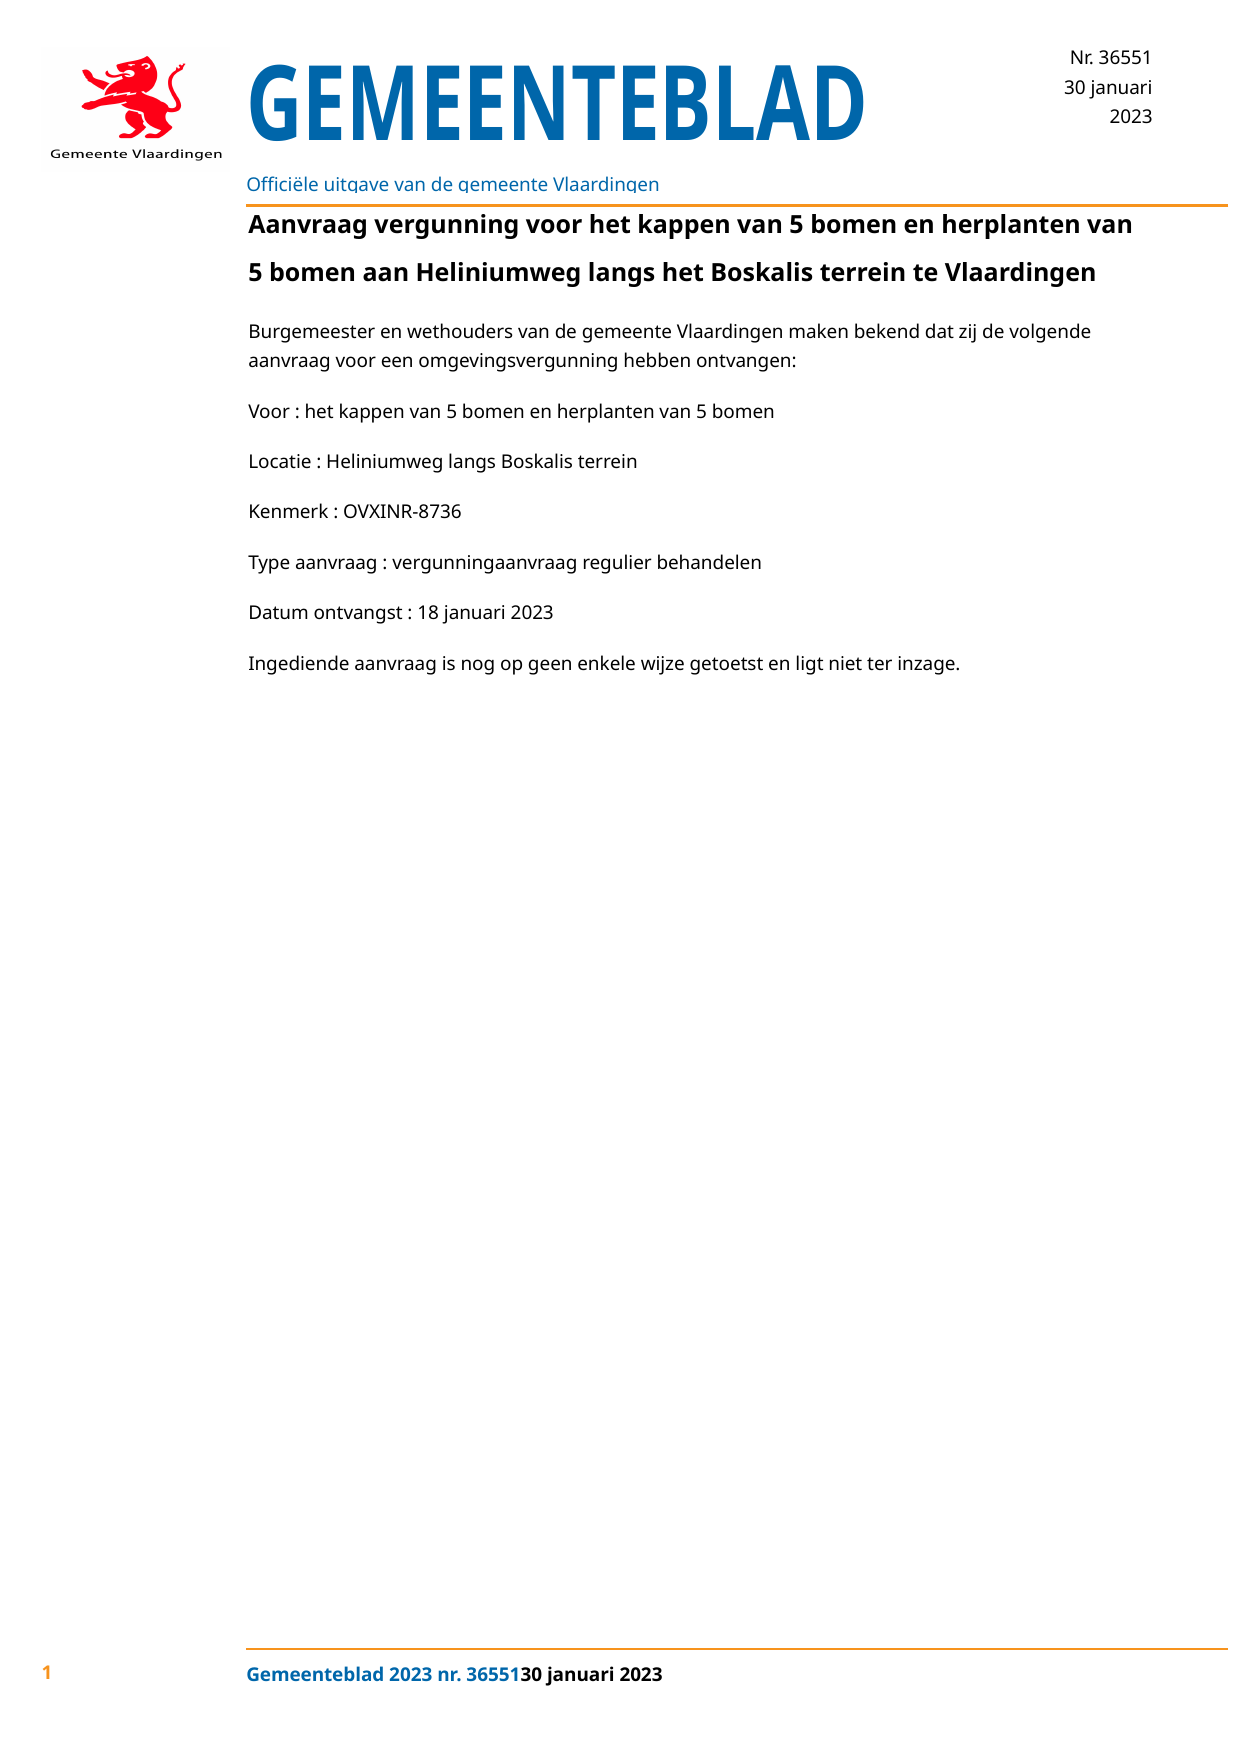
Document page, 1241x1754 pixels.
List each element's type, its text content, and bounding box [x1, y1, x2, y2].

text Type aanvraag : vergunningaanvraag regulier behandelen [248, 549, 1152, 575]
text Voor : het kappen van 5 bomen en herplanten van 5 bomen [248, 398, 1152, 424]
text Burgemeester en wethouders van de gemeente Vlaardingen maken bekend dat zij de volgende aanvraag voor een omgevingsvergunning hebben ontvangen: [248, 318, 1152, 373]
text Ingediende aanvraag is nog op geen enkele wijze getoetst en ligt niet ter inzage. [248, 650, 1152, 676]
text Aanvraag vergunning voor het kappen van 5 bomen en herplanten van 5 bomen aan Heliniumweg langs het Boskalis terrein te Vlaardingen [248, 207, 1152, 288]
picture [41, 47, 231, 172]
text Datum ontvangst : 18 januari 2023 [248, 599, 1152, 625]
text Kenmerk : OVXINR-8736 [248, 499, 1152, 524]
text Locatie : Heliniumweg langs Boskalis terrein [248, 448, 1152, 474]
